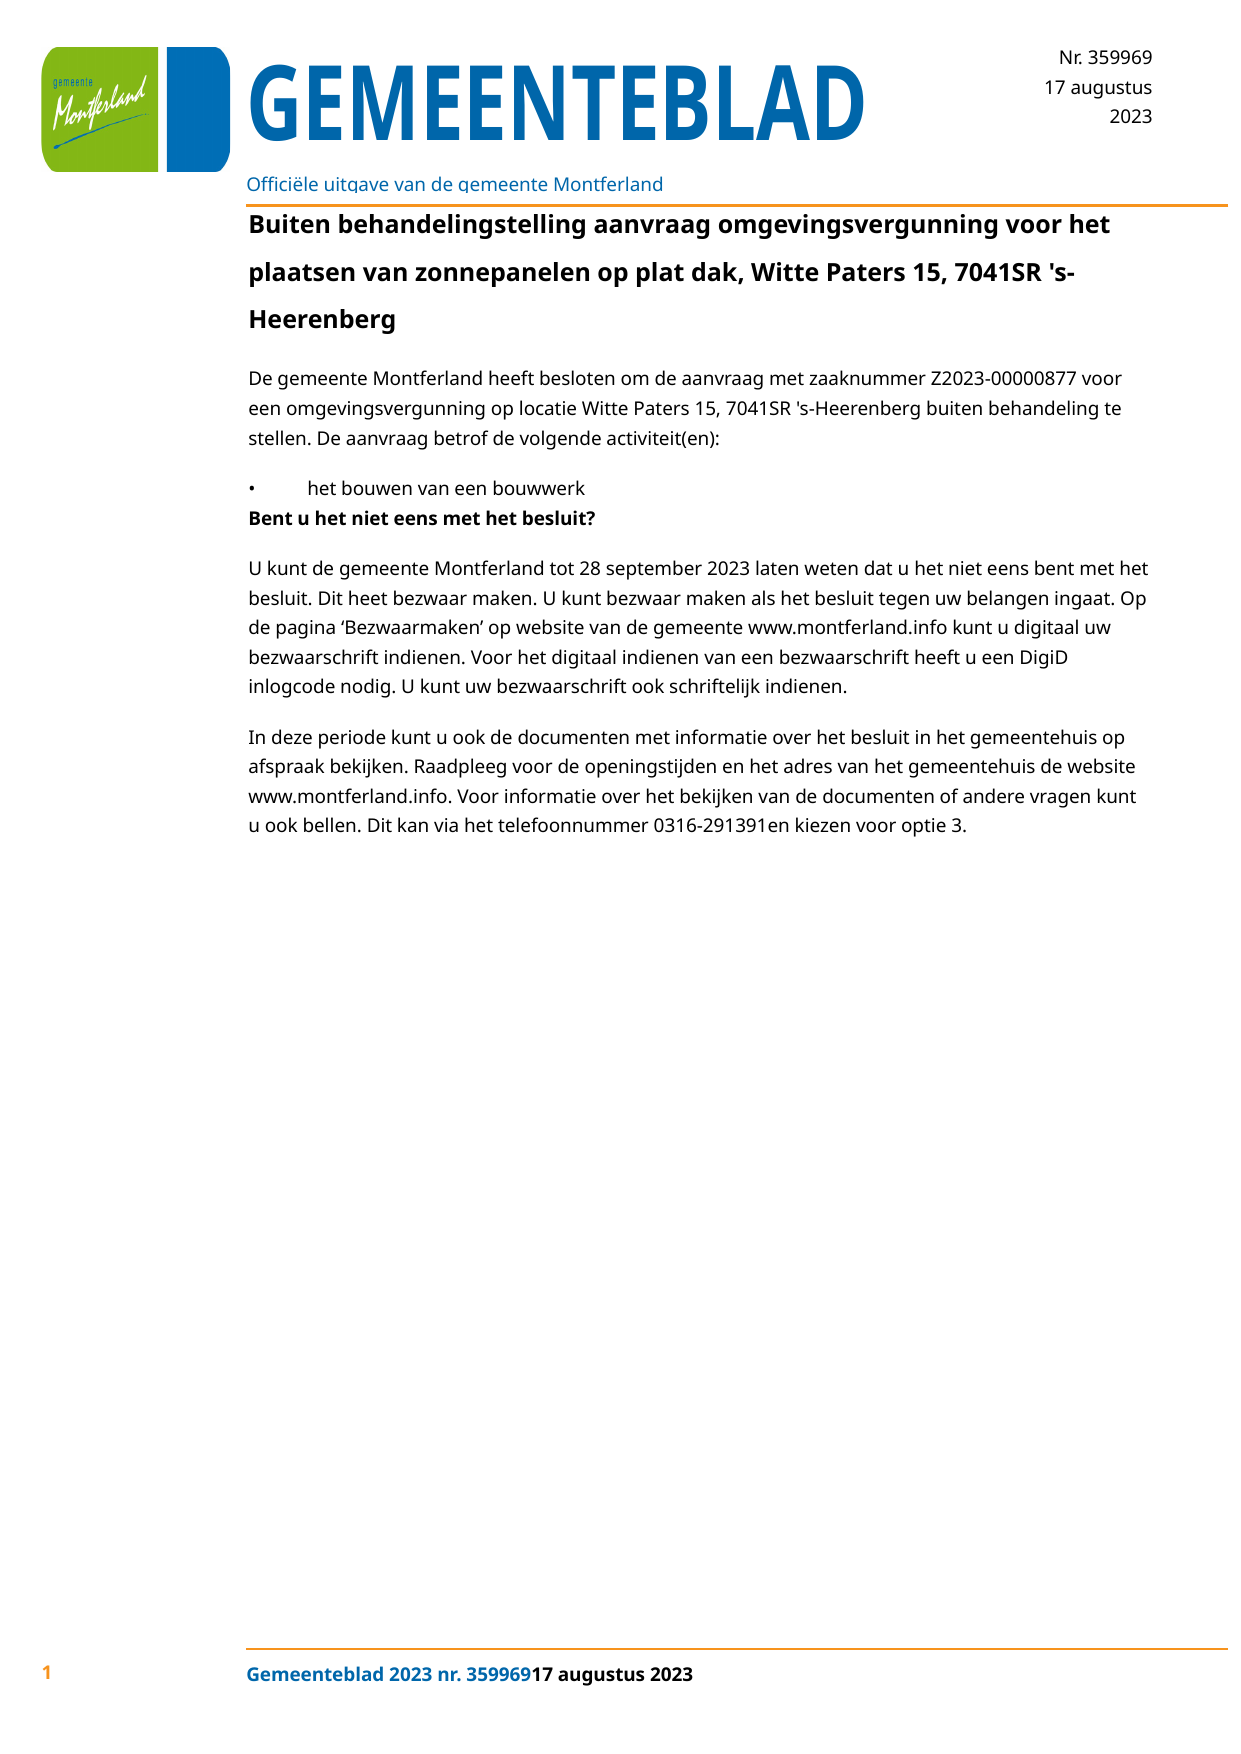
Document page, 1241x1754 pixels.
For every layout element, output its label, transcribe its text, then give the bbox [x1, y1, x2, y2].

picture [41, 47, 231, 172]
text Buiten behandelingstelling aanvraag omgevingsvergunning voor het plaatsen van zonnepanelen op plat dak, Witte Paters 15, 7041SR 's-Heerenberg [248, 207, 1152, 336]
list het bouwen van een bouwwerk [248, 475, 1152, 501]
text Bent u het niet eens met het besluit? [248, 505, 1152, 530]
text In deze periode kunt u ook de documenten met informatie over het besluit in het gemeentehuis op afspraak bekijken. Raadpleeg voor de openingstijden en het adres van het gemeentehuis de website www.montferland.info. Voor informatie over het bekijken van de documenten of andere vragen kunt u ook bellen. Dit kan via het telefoonnummer 0316-291391en kiezen voor optie 3. [248, 724, 1152, 838]
text U kunt de gemeente Montferland tot 28 september 2023 laten weten dat u het niet eens bent met het besluit. Dit heet bezwaar maken. U kunt bezwaar maken als het besluit tegen uw belangen ingaat. Op de pagina ‘Bezwaarmaken’ op website van de gemeente www.montferland.info kunt u digitaal uw bezwaarschrift indienen. Voor het digitaal indienen van een bezwaarschrift heeft u een DigiD inlogcode nodig. U kunt uw bezwaarschrift ook schriftelijk indienen. [248, 555, 1152, 699]
text De gemeente Montferland heeft besloten om de aanvraag met zaaknummer Z2023-00000877 voor een omgevingsvergunning op locatie Witte Paters 15, 7041SR 's-Heerenberg buiten behandeling te stellen. De aanvraag betrof de volgende activiteit(en): [248, 366, 1152, 450]
